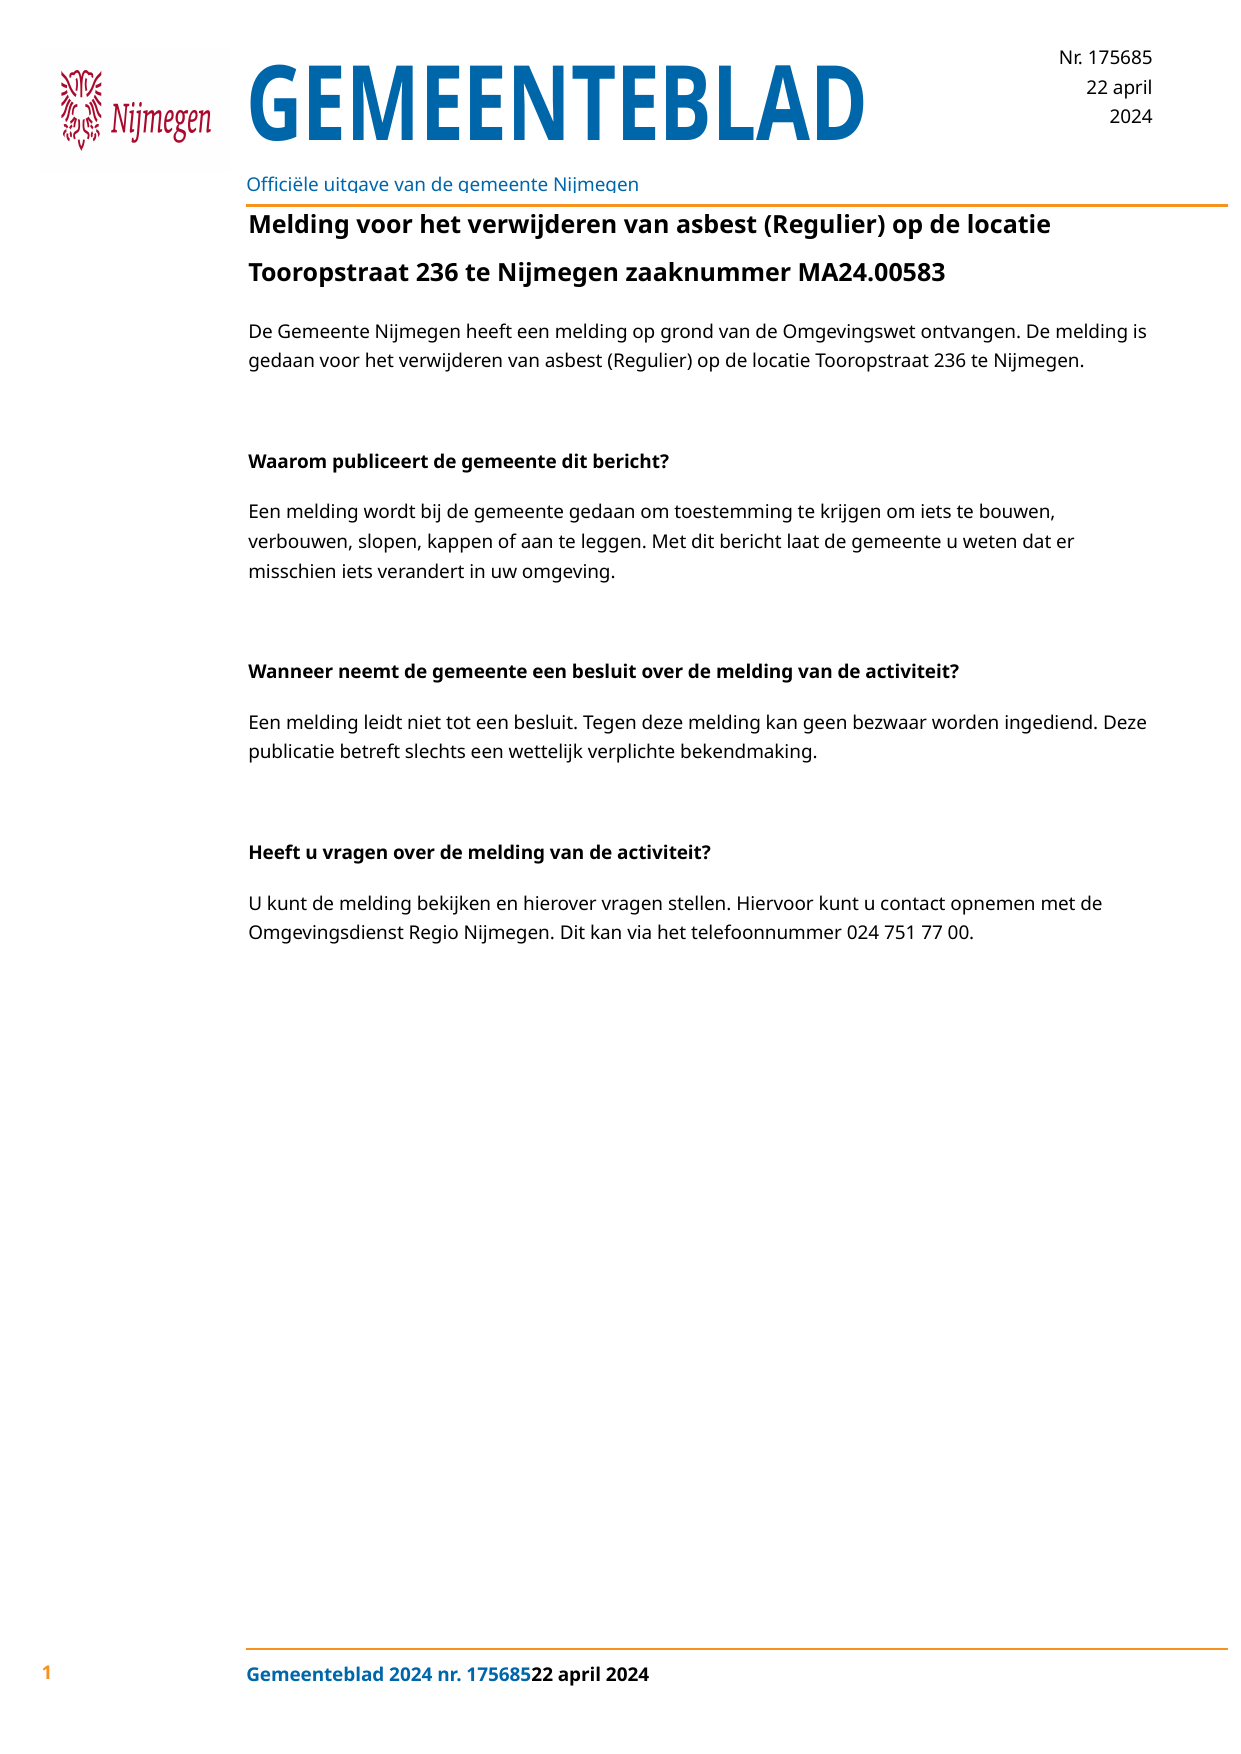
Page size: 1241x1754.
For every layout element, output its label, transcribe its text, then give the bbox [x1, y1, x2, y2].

text Waarom publiceert de gemeente dit bericht? [248, 448, 1152, 474]
text Wanneer neemt de gemeente een besluit over de melding van de activiteit? [248, 659, 1152, 684]
text De Gemeente Nijmegen heeft een melding op grond van de Omgevingswet ontvangen. De melding is gedaan voor het verwijderen van asbest (Regulier) op de locatie Tooropstraat 236 te Nijmegen. [248, 318, 1152, 373]
picture [41, 47, 231, 172]
text U kunt de melding bekijken en hierover vragen stellen. Hiervoor kunt u contact opnemen met de Omgevingsdienst Regio Nijmegen. Dit kan via het telefoonnummer 024 751 77 00. [248, 890, 1152, 945]
text Een melding leidt niet tot een besluit. Tegen deze melding kan geen bezwaar worden ingediend. Deze publicatie betreft slechts een wettelijk verplichte bekendmaking. [248, 709, 1152, 764]
text Melding voor het verwijderen van asbest (Regulier) op de locatie Tooropstraat 236 te Nijmegen zaaknummer MA24.00583 [248, 207, 1152, 288]
text Een melding wordt bij de gemeente gedaan om toestemming te krijgen om iets te bouwen, verbouwen, slopen, kappen of aan te leggen. Met dit bericht laat de gemeente u weten dat er misschien iets verandert in uw omgeving. [248, 499, 1152, 584]
text Heeft u vragen over de melding van de activiteit? [248, 839, 1152, 865]
